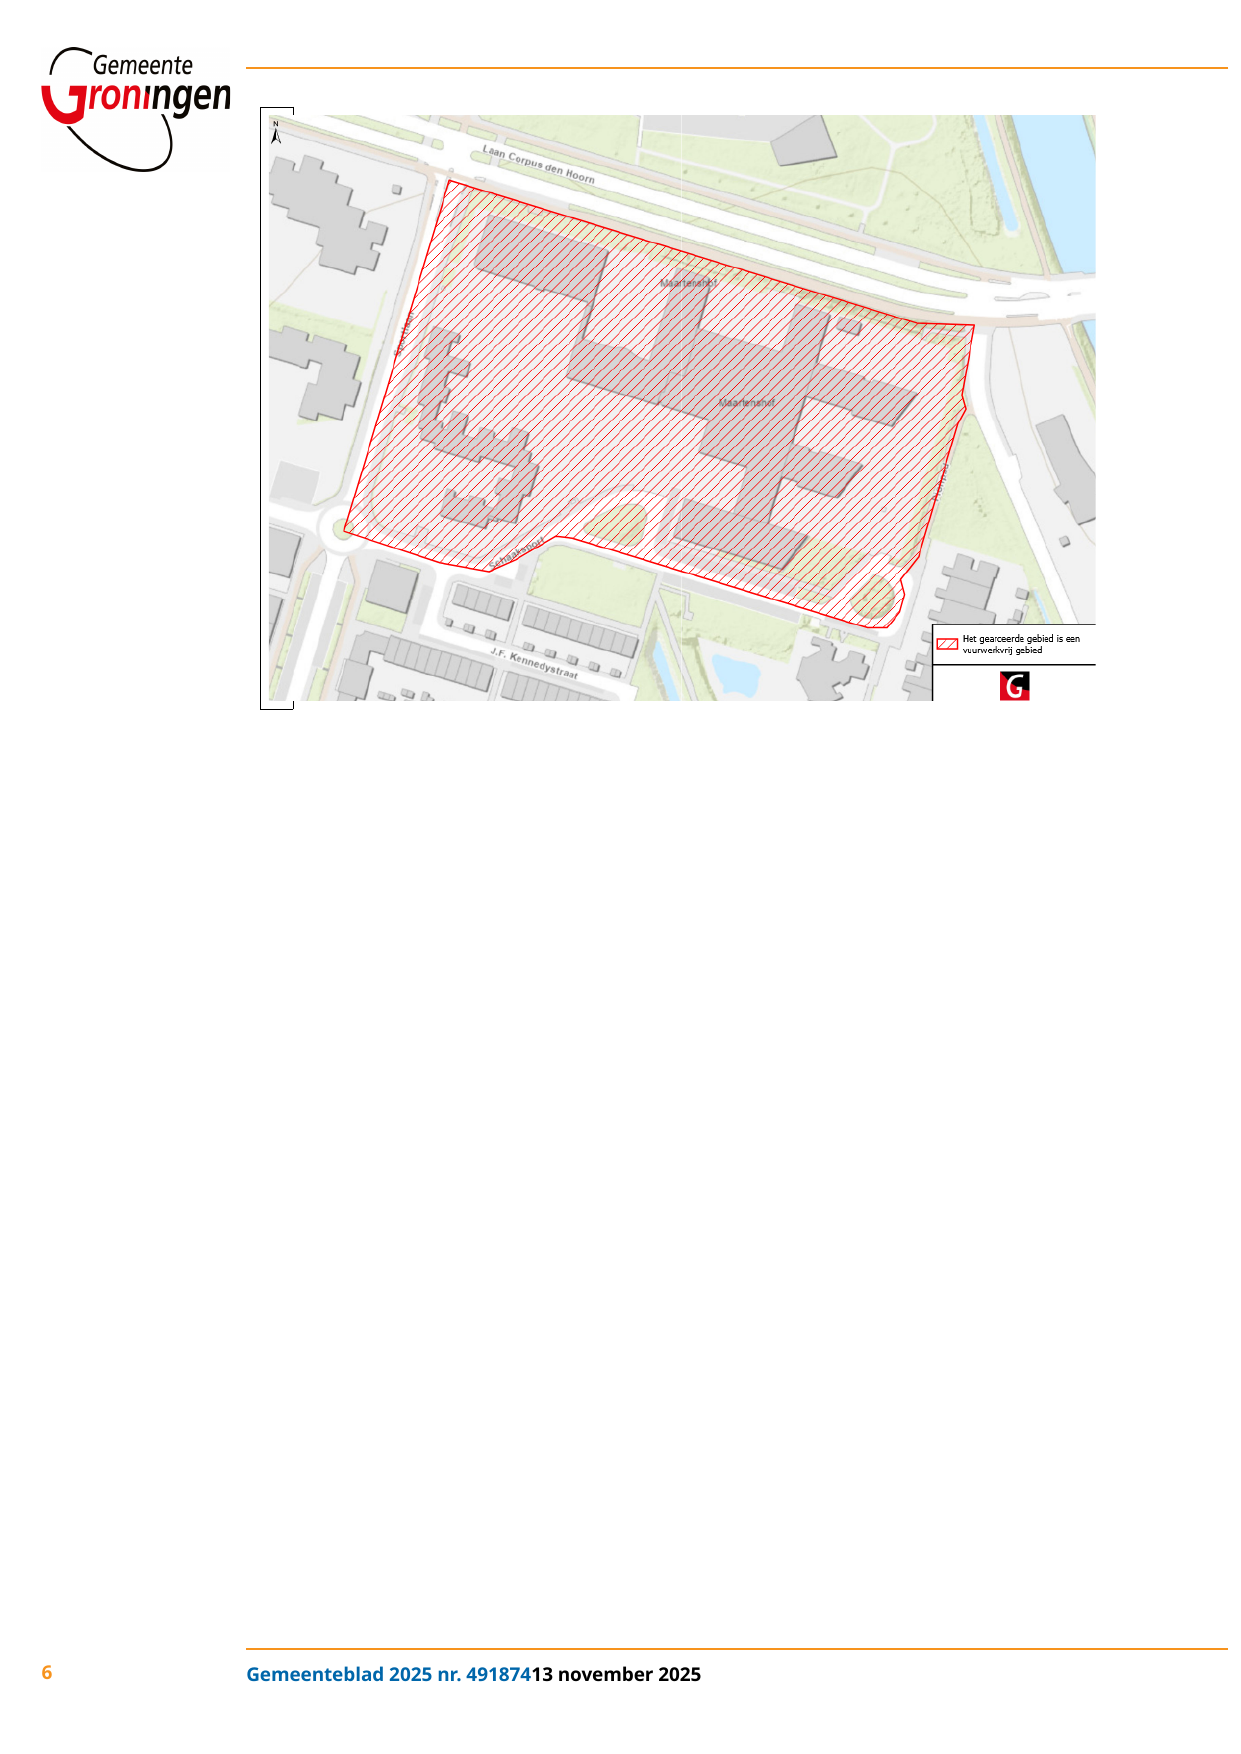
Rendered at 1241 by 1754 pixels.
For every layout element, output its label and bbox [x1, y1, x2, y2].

picture [268, 115, 1096, 701]
picture [41, 47, 231, 172]
